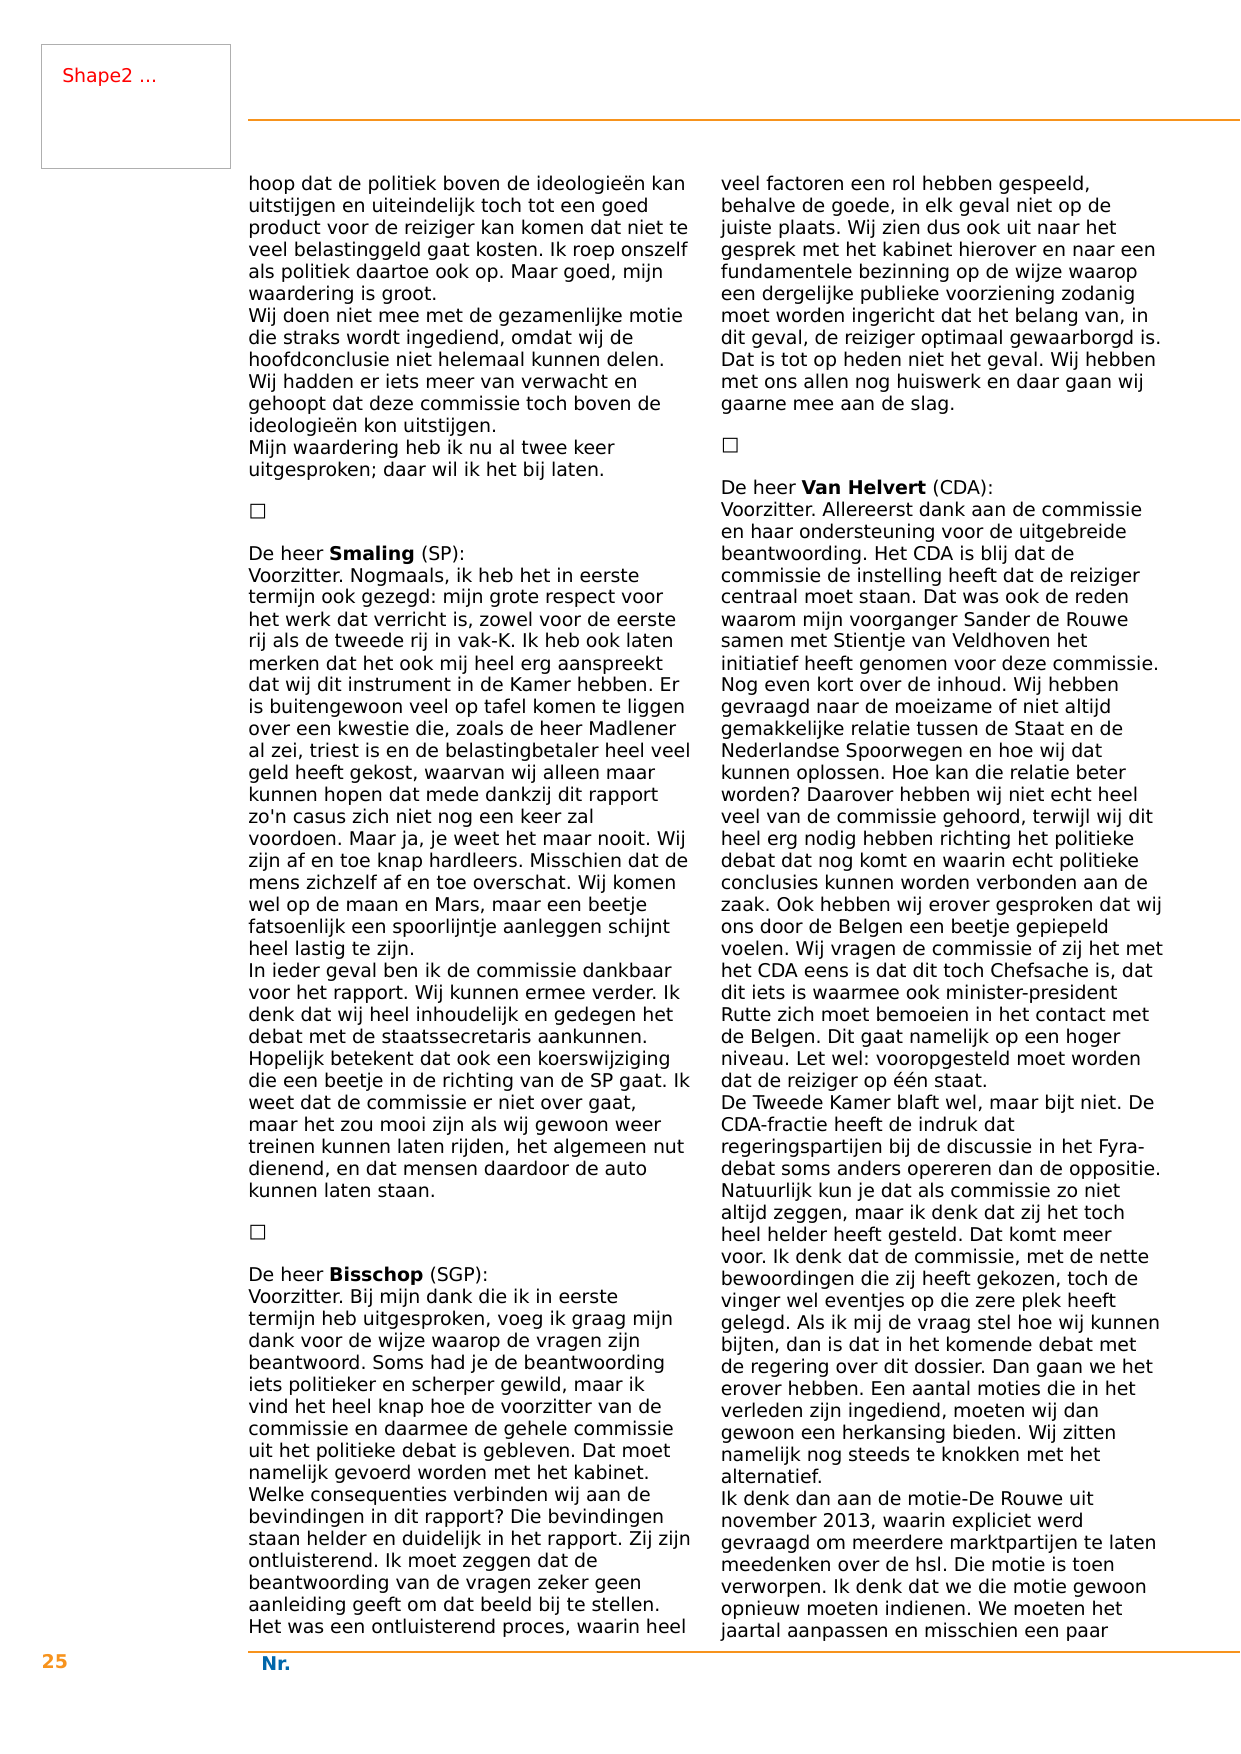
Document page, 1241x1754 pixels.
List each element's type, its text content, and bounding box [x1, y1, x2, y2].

text ⬜ [721, 434, 1163, 457]
text Voorzitter. Nogmaals, ik heb het in eerste termijn ook gezegd: mijn grote respect voor het werk dat verricht is, zowel voor de eerste rij als de tweede rij in vak-K. Ik heb ook laten merken dat het ook mij heel erg aanspreekt dat wij dit instrument in de Kamer hebben. Er is buitengewoon veel op tafel komen te liggen over een kwestie die, zoals de heer Madlener al zei, triest is en de belastingbetaler heel veel geld heeft gekost, waarvan wij alleen maar kunnen hopen dat mede dankzij dit rapport zo'n casus zich niet nog een keer zal voordoen. Maar ja, je weet het maar nooit. Wij zijn af en toe knap hardleers. Misschien dat de mens zichzelf af en toe overschat. Wij komen wel op de maan en Mars, maar een beetje fatsoenlijk een spoorlijntje aanleggen schijnt heel lastig te zijn. [248, 564, 691, 960]
text De heer Smaling (SP): [248, 542, 691, 564]
text Voorzitter. Allereerst dank aan de commissie en haar ondersteuning voor de uitgebreide beantwoording. Het CDA is blij dat de commissie de instelling heeft dat de reiziger centraal moet staan. Dat was ook de reden waarom mijn voorganger Sander de Rouwe samen met Stientje van Veldhoven het initiatief heeft genomen voor deze commissie. [721, 498, 1163, 674]
text Welke consequenties verbinden wij aan de bevindingen in dit rapport? Die bevindingen staan helder en duidelijk in het rapport. Zij zijn ontluisterend. Ik moet zeggen dat de beantwoording van de vragen zeker geen aanleiding geeft om dat beeld bij te stellen. Het was een ontluisterend proces, waarin heel [248, 1484, 691, 1637]
text De heer Van Helvert (CDA): [721, 477, 1163, 498]
text Wij doen niet mee met de gezamenlijke motie die straks wordt ingediend, omdat wij de hoofdconclusie niet helemaal kunnen delen. Wij hadden er iets meer van verwacht en gehoopt dat deze commissie toch boven de ideologieën kon uitstijgen. [248, 305, 691, 437]
text Nog even kort over de inhoud. Wij hebben gevraagd naar de moeizame of niet altijd gemakkelijke relatie tussen de Staat en de Nederlandse Spoorwegen en hoe wij dat kunnen oplossen. Hoe kan die relatie beter worden? Daarover hebben wij niet echt heel veel van de commissie gehoord, terwijl wij dit heel erg nodig hebben richting het politieke debat dat nog komt en waarin echt politieke conclusies kunnen worden verbonden aan de zaak. Ook hebben wij erover gesproken dat wij ons door de Belgen een beetje gepiepeld voelen. Wij vragen de commissie of zij het met het CDA eens is dat dit toch Chefsache is, dat dit iets is waarmee ook minister-president Rutte zich moet bemoeien in het contact met de Belgen. Dit gaat namelijk op een hoger niveau. Let wel: vooropgesteld moet worden dat de reiziger op één staat. [721, 674, 1163, 1092]
text veel factoren een rol hebben gespeeld, behalve de goede, in elk geval niet op de juiste plaats. Wij zien dus ook uit naar het gesprek met het kabinet hierover en naar een fundamentele bezinning op de wijze waarop een dergelijke publieke voorziening zodanig moet worden ingericht dat het belang van, in dit geval, de reiziger optimaal gewaarborgd is. Dat is tot op heden niet het geval. Wij hebben met ons allen nog huiswerk en daar gaan wij gaarne mee aan de slag. [721, 173, 1163, 414]
text Ik denk dan aan de motie-De Rouwe uit november 2013, waarin expliciet werd gevraagd om meerdere marktpartijen te laten meedenken over de hsl. Die motie is toen verworpen. Ik denk dat we die motie gewoon opnieuw moeten indienen. We moeten het jaartal aanpassen en misschien een paar [721, 1488, 1163, 1641]
text ⬜ [248, 1222, 691, 1244]
text hoop dat de politiek boven de ideologieën kan uitstijgen en uiteindelijk toch tot een goed product voor de reiziger kan komen dat niet te veel belastinggeld gaat kosten. Ik roep onszelf als politiek daartoe ook op. Maar goed, mijn waardering is groot. [248, 173, 691, 305]
text Mijn waardering heb ik nu al twee keer uitgesproken; daar wil ik het bij laten. [248, 437, 691, 481]
text De Tweede Kamer blaft wel, maar bijt niet. De CDA-fractie heeft de indruk dat regeringspartijen bij de discussie in het Fyra-debat soms anders opereren dan de oppositie. Natuurlijk kun je dat als commissie zo niet altijd zeggen, maar ik denk dat zij het toch heel helder heeft gesteld. Dat komt meer voor. Ik denk dat de commissie, met de nette bewoordingen die zij heeft gekozen, toch de vinger wel eventjes op die zere plek heeft gelegd. Als ik mij de vraag stel hoe wij kunnen bijten, dan is dat in het komende debat met de regering over dit dossier. Dan gaan we het erover hebben. Een aantal moties die in het verleden zijn ingediend, moeten wij dan gewoon een herkansing bieden. Wij zitten namelijk nog steeds te knokken met het alternatief. [721, 1092, 1163, 1488]
text Voorzitter. Bij mijn dank die ik in eerste termijn heb uitgesproken, voeg ik graag mijn dank voor de wijze waarop de vragen zijn beantwoord. Soms had je de beantwoording iets politieker en scherper gewild, maar ik vind het heel knap hoe de voorzitter van de commissie en daarmee de gehele commissie uit het politieke debat is gebleven. Dat moet namelijk gevoerd worden met het kabinet. [248, 1286, 691, 1484]
text De heer Bisschop (SGP): [248, 1264, 691, 1286]
text In ieder geval ben ik de commissie dankbaar voor het rapport. Wij kunnen ermee verder. Ik denk dat wij heel inhoudelijk en gedegen het debat met de staatssecretaris aankunnen. Hopelijk betekent dat ook een koerswijziging die een beetje in de richting van de SP gaat. Ik weet dat de commissie er niet over gaat, maar het zou mooi zijn als wij gewoon weer treinen kunnen laten rijden, het algemeen nut dienend, en dat mensen daardoor de auto kunnen laten staan. [248, 960, 691, 1202]
text ⬜ [248, 501, 691, 522]
